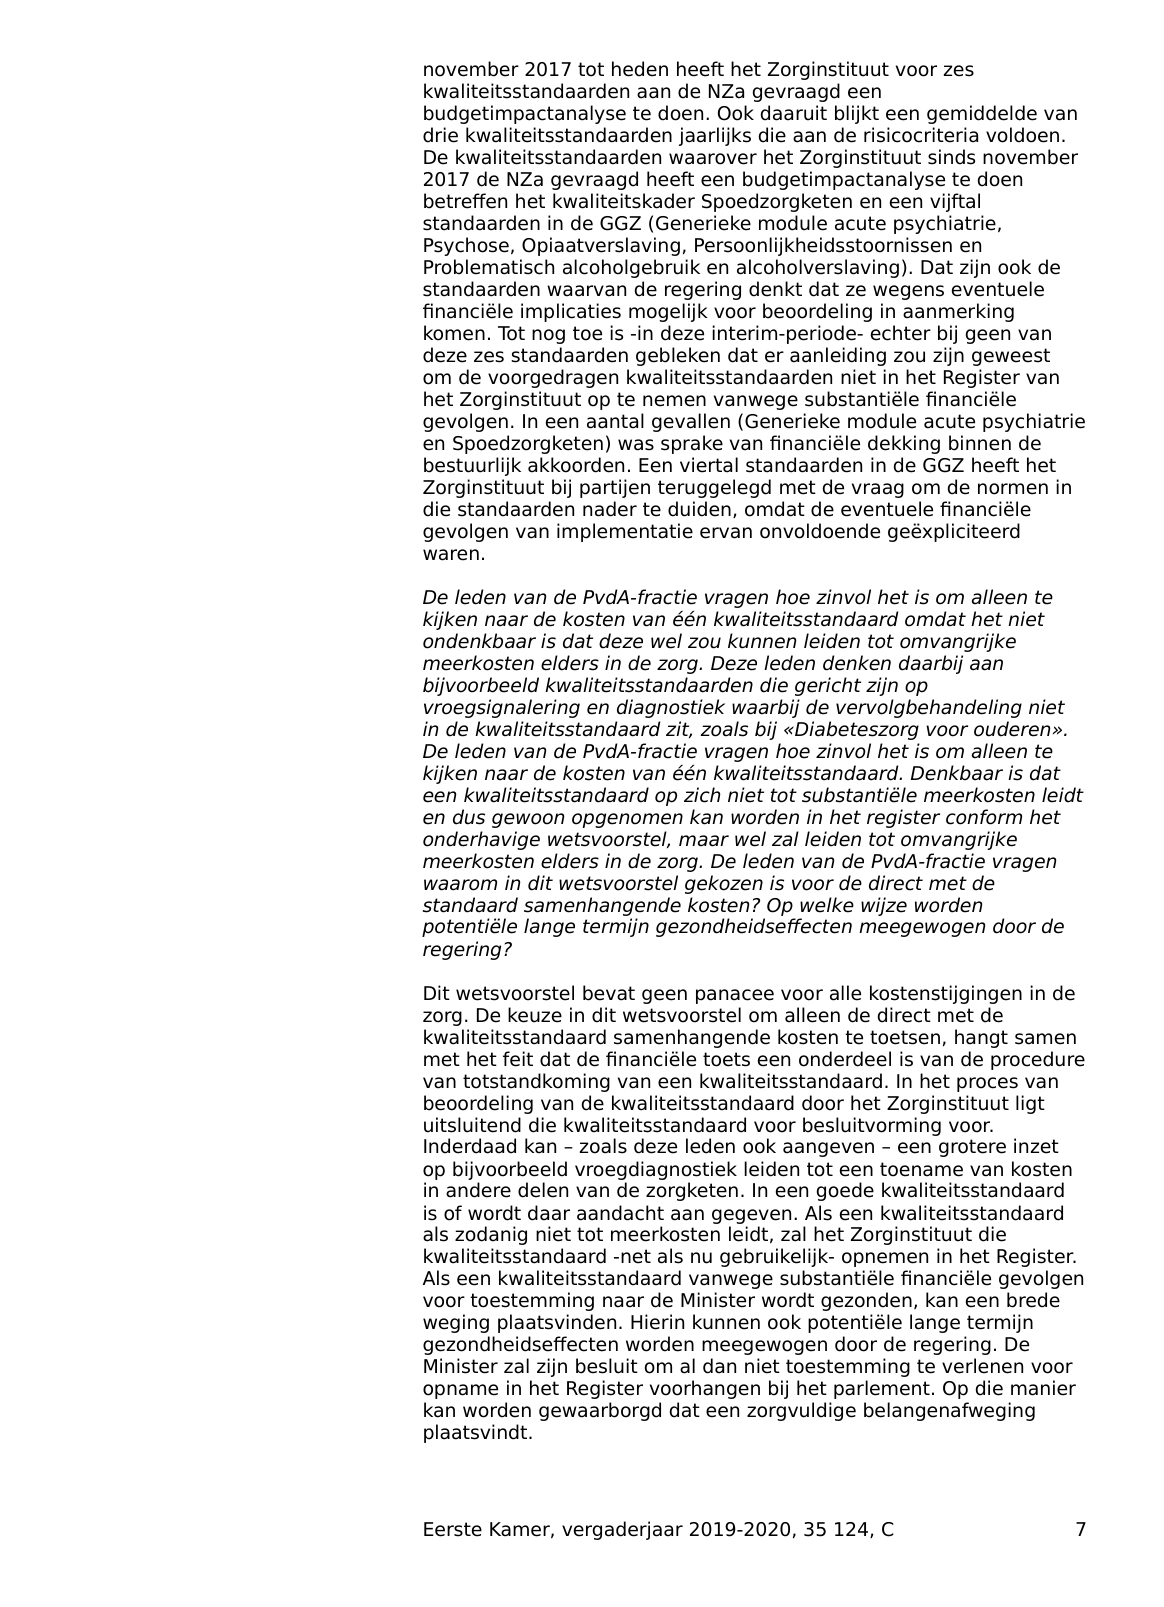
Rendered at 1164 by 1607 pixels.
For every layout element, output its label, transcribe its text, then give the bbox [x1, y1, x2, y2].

text november 2017 tot heden heeft het Zorginstituut voor zes kwaliteitsstandaarden aan de NZa gevraagd een budgetimpactanalyse te doen. Ook daaruit blijkt een gemiddelde van drie kwaliteitsstandaarden jaarlijks die aan de risicocriteria voldoen. De kwaliteitsstandaarden waarover het Zorginstituut sinds november 2017 de NZa gevraagd heeft een budgetimpactanalyse te doen betreffen het kwaliteitskader Spoedzorgketen en een vijftal standaarden in de GGZ (Generieke module acute psychiatrie, Psychose, Opiaatverslaving, Persoonlijkheidsstoornissen en Problematisch alcoholgebruik en alcoholverslaving). Dat zijn ook de standaarden waarvan de regering denkt dat ze wegens eventuele financiële implicaties mogelijk voor beoordeling in aanmerking komen. Tot nog toe is -in deze interim-periode- echter bij geen van deze zes standaarden gebleken dat er aanleiding zou zijn geweest om de voorgedragen kwaliteitsstandaarden niet in het Register van het Zorginstituut op te nemen vanwege substantiële financiële gevolgen. In een aantal gevallen (Generieke module acute psychiatrie en Spoedzorgketen) was sprake van financiële dekking binnen de bestuurlijk akkoorden. Een viertal standaarden in de GGZ heeft het Zorginstituut bij partijen teruggelegd met de vraag om de normen in die standaarden nader te duiden, omdat de eventuele financiële gevolgen van implementatie ervan onvoldoende geëxpliciteerd waren. [422, 59, 1087, 564]
text De leden van de PvdA-fractie vragen hoe zinvol het is om alleen te kijken naar de kosten van één kwaliteitsstandaard omdat het niet ondenkbaar is dat deze wel zou kunnen leiden tot omvangrijke meerkosten elders in de zorg. Deze leden denken daarbij aan bijvoorbeeld kwaliteitsstandaarden die gericht zijn op vroegsignalering en diagnostiek waarbij de vervolgbehandeling niet in de kwaliteitsstandaard zit, zoals bij «Diabeteszorg voor ouderen». De leden van de PvdA-fractie vragen hoe zinvol het is om alleen te kijken naar de kosten van één kwaliteitsstandaard. Denkbaar is dat een kwaliteitsstandaard op zich niet tot substantiële meerkosten leidt en dus gewoon opgenomen kan worden in het register conform het onderhavige wetsvoorstel, maar wel zal leiden tot omvangrijke meerkosten elders in de zorg. De leden van de PvdA-fractie vragen waarom in dit wetsvoorstel gekozen is voor de direct met de standaard samenhangende kosten? Op welke wijze worden potentiële lange termijn gezondheidseffecten meegewogen door de regering? [422, 587, 1087, 960]
text Dit wetsvoorstel bevat geen panacee voor alle kostenstijgingen in de zorg. De keuze in dit wetsvoorstel om alleen de direct met de kwaliteitsstandaard samenhangende kosten te toetsen, hangt samen met het feit dat de financiële toets een onderdeel is van de procedure van totstandkoming van een kwaliteitsstandaard. In het proces van beoordeling van de kwaliteitsstandaard door het Zorginstituut ligt uitsluitend die kwaliteitsstandaard voor besluitvorming voor. Inderdaad kan – zoals deze leden ook aangeven – een grotere inzet op bijvoorbeeld vroegdiagnostiek leiden tot een toename van kosten in andere delen van de zorgketen. In een goede kwaliteitsstandaard is of wordt daar aandacht aan gegeven. Als een kwaliteitsstandaard als zodanig niet tot meerkosten leidt, zal het Zorginstituut die kwaliteitsstandaard -net als nu gebruikelijk- opnemen in het Register. Als een kwaliteitsstandaard vanwege substantiële financiële gevolgen voor toestemming naar de Minister wordt gezonden, kan een brede weging plaatsvinden. Hierin kunnen ook potentiële lange termijn gezondheidseffecten worden meegewogen door de regering. De Minister zal zijn besluit om al dan niet toestemming te verlenen voor opname in het Register voorhangen bij het parlement. Op die manier kan worden gewaarborgd dat een zorgvuldige belangenafweging plaatsvindt. [422, 983, 1087, 1444]
